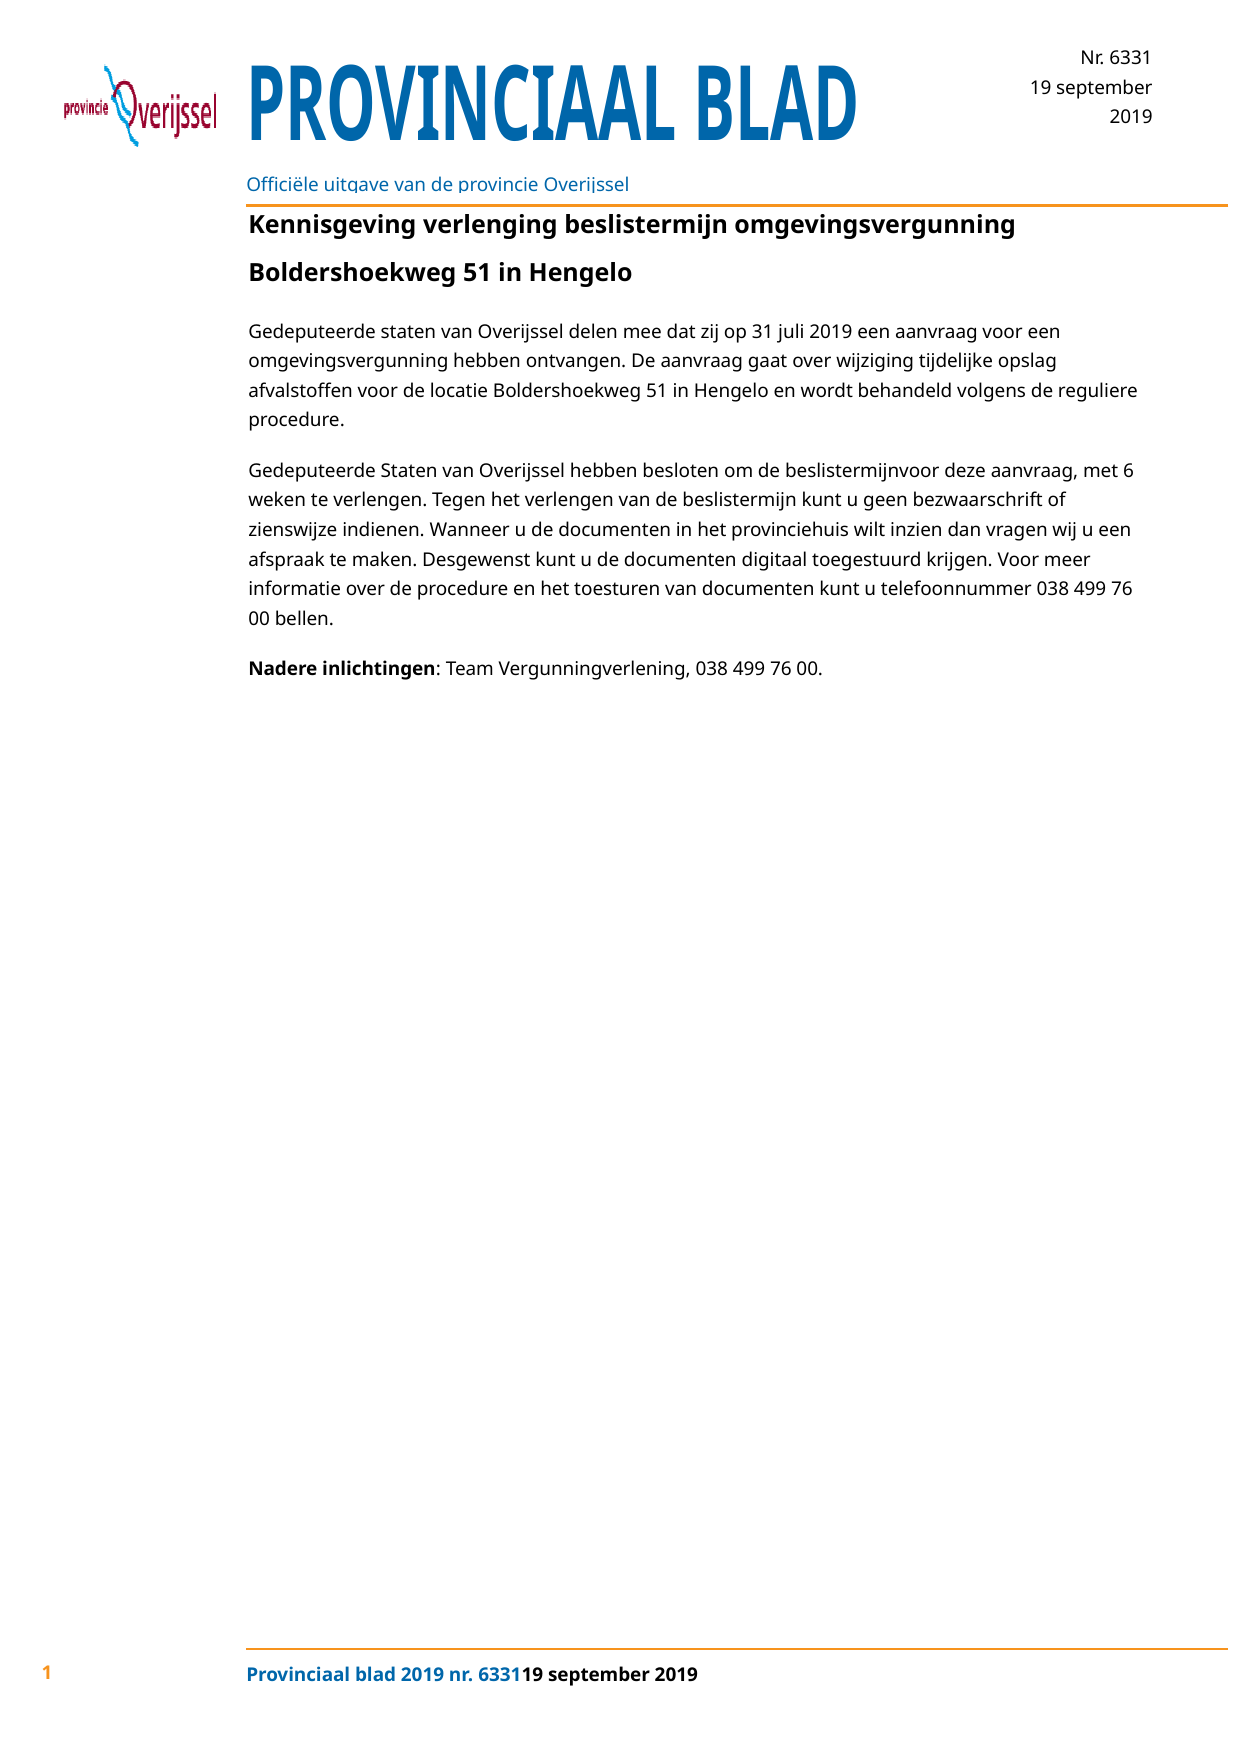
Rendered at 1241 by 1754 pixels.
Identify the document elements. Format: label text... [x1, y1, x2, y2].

text Gedeputeerde Staten van Overijssel hebben besloten om de beslistermijnvoor deze aanvraag, met 6 weken te verlengen. Tegen het verlengen van de beslistermijn kunt u geen bezwaarschrift of zienswijze indienen. Wanneer u de documenten in het provinciehuis wilt inzien dan vragen wij u een afspraak te maken. Desgewenst kunt u de documenten digitaal toegestuurd krijgen. Voor meer informatie over de procedure en het toesturen van documenten kunt u telefoonnummer 038 499 76 00 bellen. [248, 457, 1152, 631]
text Kennisgeving verlenging beslistermijn omgevingsvergunning Boldershoekweg 51 in Hengelo [248, 207, 1152, 288]
text Gedeputeerde staten van Overijssel delen mee dat zij op 31 juli 2019 een aanvraag voor een omgevingsvergunning hebben ontvangen. De aanvraag gaat over wijziging tijdelijke opslag afvalstoffen voor de locatie Boldershoekweg 51 in Hengelo en wordt behandeld volgens de reguliere procedure. [248, 318, 1152, 432]
text Nadere inlichtingen: Team Vergunningverlening, 038 499 76 00. [248, 655, 1152, 681]
picture [41, 47, 231, 172]
